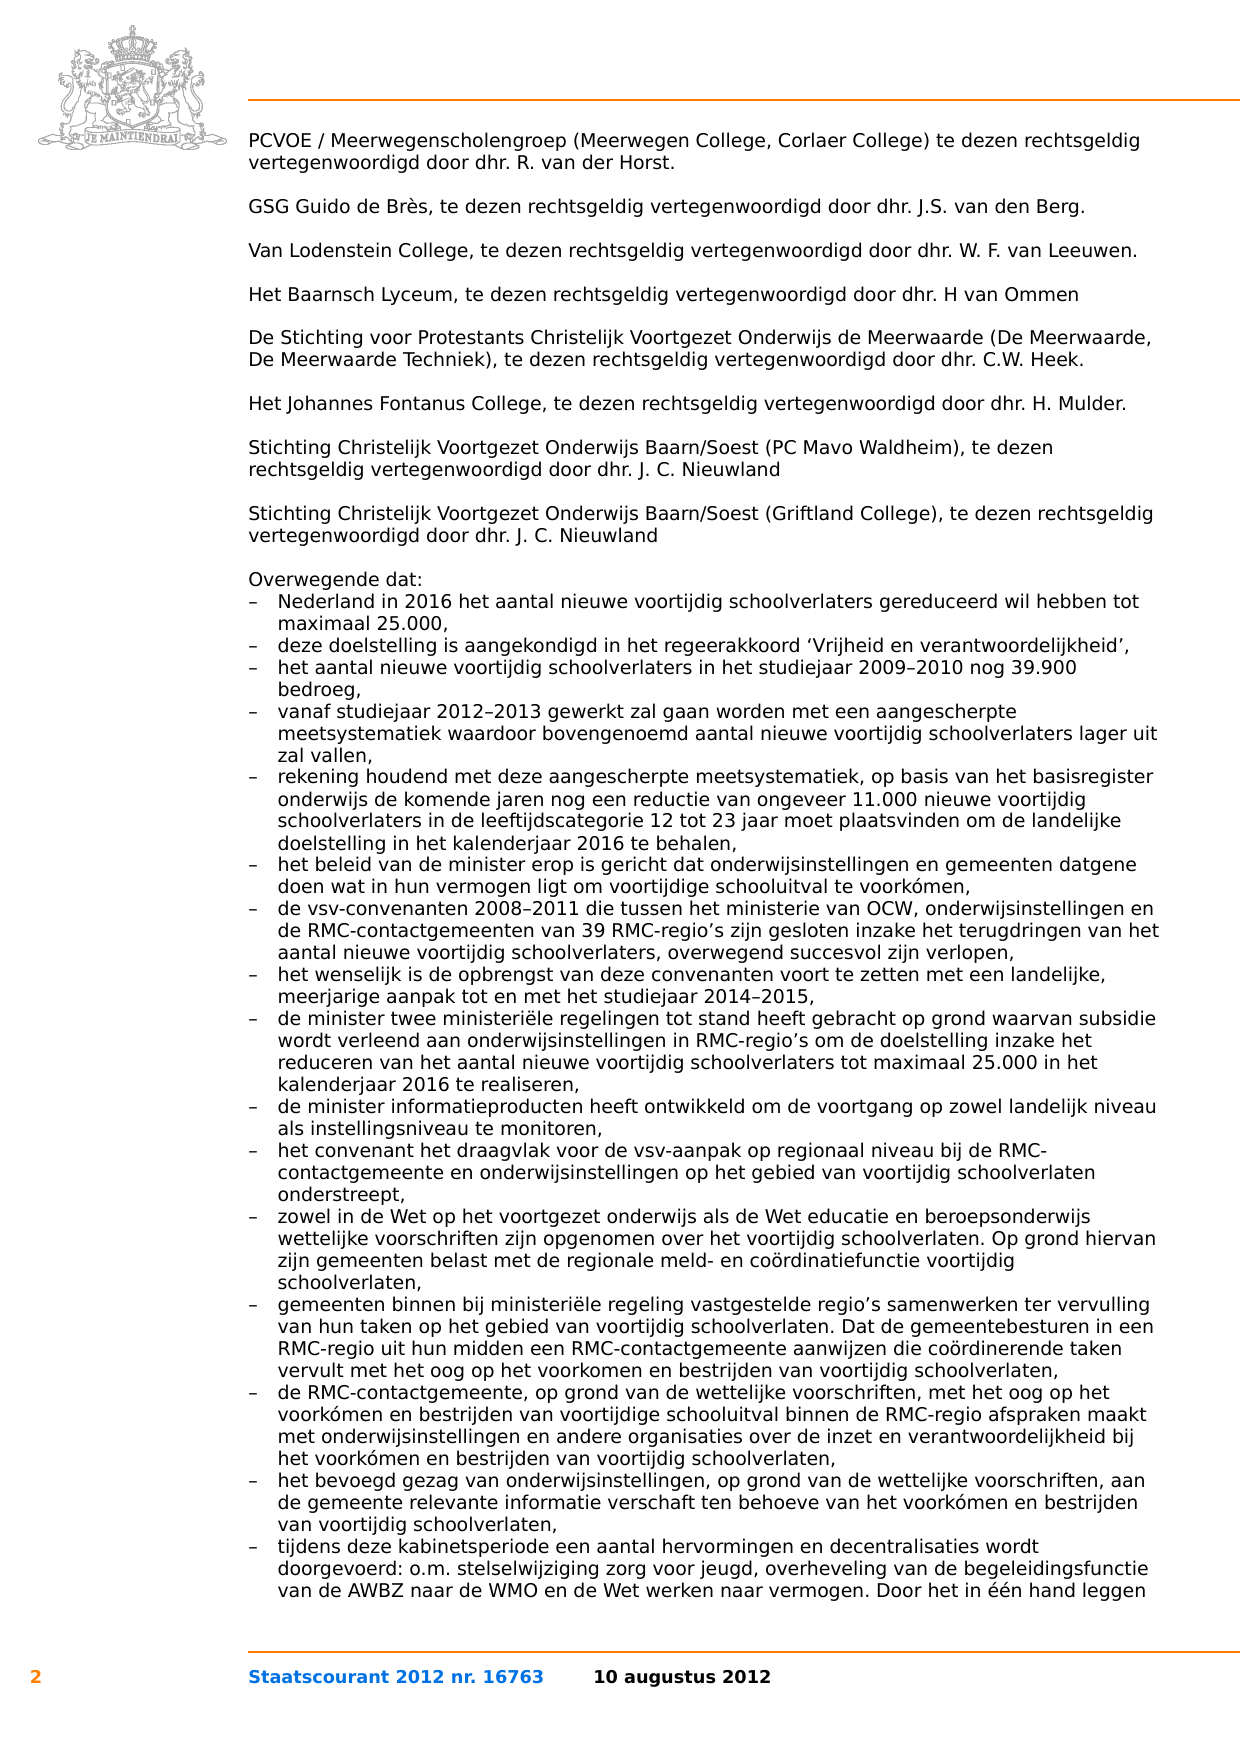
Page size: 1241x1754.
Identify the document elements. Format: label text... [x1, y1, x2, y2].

text Van Lodenstein College, te dezen rechtsgeldig vertegenwoordigd door dhr. W. F. van Leeuwen. [248, 239, 1163, 262]
text – de minister twee ministeriële regelingen tot stand heeft gebracht op grond waarvan subsidie wordt verleend aan onderwijsinstellingen in RMC-regio’s om de doelstelling inzake het reduceren van het aantal nieuwe voortijdig schoolverlaters tot maximaal 25.000 in het kalenderjaar 2016 te realiseren, [248, 1008, 1163, 1096]
text – rekening houdend met deze aangescherpte meetsystematiek, op basis van het basisregister onderwijs de komende jaren nog een reductie van ongeveer 11.000 nieuwe voortijdig schoolverlaters in de leeftijdscategorie 12 tot 23 jaar moet plaatsvinden om de landelijke doelstelling in het kalenderjaar 2016 te behalen, [248, 766, 1163, 854]
text Het Johannes Fontanus College, te dezen rechtsgeldig vertegenwoordigd door dhr. H. Mulder. [248, 393, 1163, 415]
text PCVOE / Meerwegenscholengroep (Meerwegen College, Corlaer College) te dezen rechtsgeldig vertegenwoordigd door dhr. R. van der Horst. [248, 130, 1163, 174]
text GSG Guido de Brès, te dezen rechtsgeldig vertegenwoordigd door dhr. J.S. van den Berg. [248, 196, 1163, 218]
text De Stichting voor Protestants Christelijk Voortgezet Onderwijs de Meerwaarde (De Meerwaarde, De Meerwaarde Techniek), te dezen rechtsgeldig vertegenwoordigd door dhr. C.W. Heek. [248, 327, 1163, 371]
text – het convenant het draagvlak voor de vsv-aanpak op regionaal niveau bij de RMC-contactgemeente en onderwijsinstellingen op het gebied van voortijdig schoolverlaten onderstreept, [248, 1140, 1163, 1206]
picture [38, 25, 227, 150]
text – het bevoegd gezag van onderwijsinstellingen, op grond van de wettelijke voorschriften, aan de gemeente relevante informatie verschaft ten behoeve van het voorkómen en bestrijden van voortijdig schoolverlaten, [248, 1470, 1163, 1536]
text – de minister informatieproducten heeft ontwikkeld om de voortgang op zowel landelijk niveau als instellingsniveau te monitoren, [248, 1096, 1163, 1140]
text – het wenselijk is de opbrengst van deze convenanten voort te zetten met een landelijke, meerjarige aanpak tot en met het studiejaar 2014–2015, [248, 964, 1163, 1008]
text – de RMC-contactgemeente, op grond van de wettelijke voorschriften, met het oog op het voorkómen en bestrijden van voortijdige schooluitval binnen de RMC-regio afspraken maakt met onderwijsinstellingen en andere organisaties over de inzet en verantwoordelijkheid bij het voorkómen en bestrijden van voortijdig schoolverlaten, [248, 1382, 1163, 1470]
text – zowel in de Wet op het voortgezet onderwijs als de Wet educatie en beroepsonderwijs wettelijke voorschriften zijn opgenomen over het voortijdig schoolverlaten. Op grond hiervan zijn gemeenten belast met de regionale meld- en coördinatiefunctie voortijdig schoolverlaten, [248, 1206, 1163, 1294]
text Stichting Christelijk Voortgezet Onderwijs Baarn/Soest (PC Mavo Waldheim), te dezen rechtsgeldig vertegenwoordigd door dhr. J. C. Nieuwland [248, 437, 1163, 481]
text Stichting Christelijk Voortgezet Onderwijs Baarn/Soest (Griftland College), te dezen rechtsgeldig vertegenwoordigd door dhr. J. C. Nieuwland [248, 503, 1163, 547]
text Overwegende dat: [248, 569, 1163, 591]
text – deze doelstelling is aangekondigd in het regeerakkoord ‘Vrijheid en verantwoordelijkheid’, [248, 634, 1163, 657]
text – gemeenten binnen bij ministeriële regeling vastgestelde regio’s samenwerken ter vervulling van hun taken op het gebied van voortijdig schoolverlaten. Dat de gemeentebesturen in een RMC-regio uit hun midden een RMC-contactgemeente aanwijzen die coördinerende taken vervult met het oog op het voorkomen en bestrijden van voortijdig schoolverlaten, [248, 1294, 1163, 1382]
text – het beleid van de minister erop is gericht dat onderwijsinstellingen en gemeenten datgene doen wat in hun vermogen ligt om voortijdige schooluitval te voorkómen, [248, 854, 1163, 898]
text – tijdens deze kabinetsperiode een aantal hervormingen en decentralisaties wordt doorgevoerd: o.m. stelselwijziging zorg voor jeugd, overheveling van de begeleidingsfunctie van de AWBZ naar de WMO en de Wet werken naar vermogen. Door het in één hand leggen [248, 1536, 1163, 1602]
text – de vsv-convenanten 2008–2011 die tussen het ministerie van OCW, onderwijsinstellingen en de RMC-contactgemeenten van 39 RMC-regio’s zijn gesloten inzake het terugdringen van het aantal nieuwe voortijdig schoolverlaters, overwegend succesvol zijn verlopen, [248, 898, 1163, 964]
text – vanaf studiejaar 2012–2013 gewerkt zal gaan worden met een aangescherpte meetsystematiek waardoor bovengenoemd aantal nieuwe voortijdig schoolverlaters lager uit zal vallen, [248, 701, 1163, 766]
text Het Baarnsch Lyceum, te dezen rechtsgeldig vertegenwoordigd door dhr. H van Ommen [248, 283, 1163, 305]
text – het aantal nieuwe voortijdig schoolverlaters in het studiejaar 2009–2010 nog 39.900 bedroeg, [248, 657, 1163, 701]
text – Nederland in 2016 het aantal nieuwe voortijdig schoolverlaters gereduceerd wil hebben tot maximaal 25.000, [248, 591, 1163, 634]
